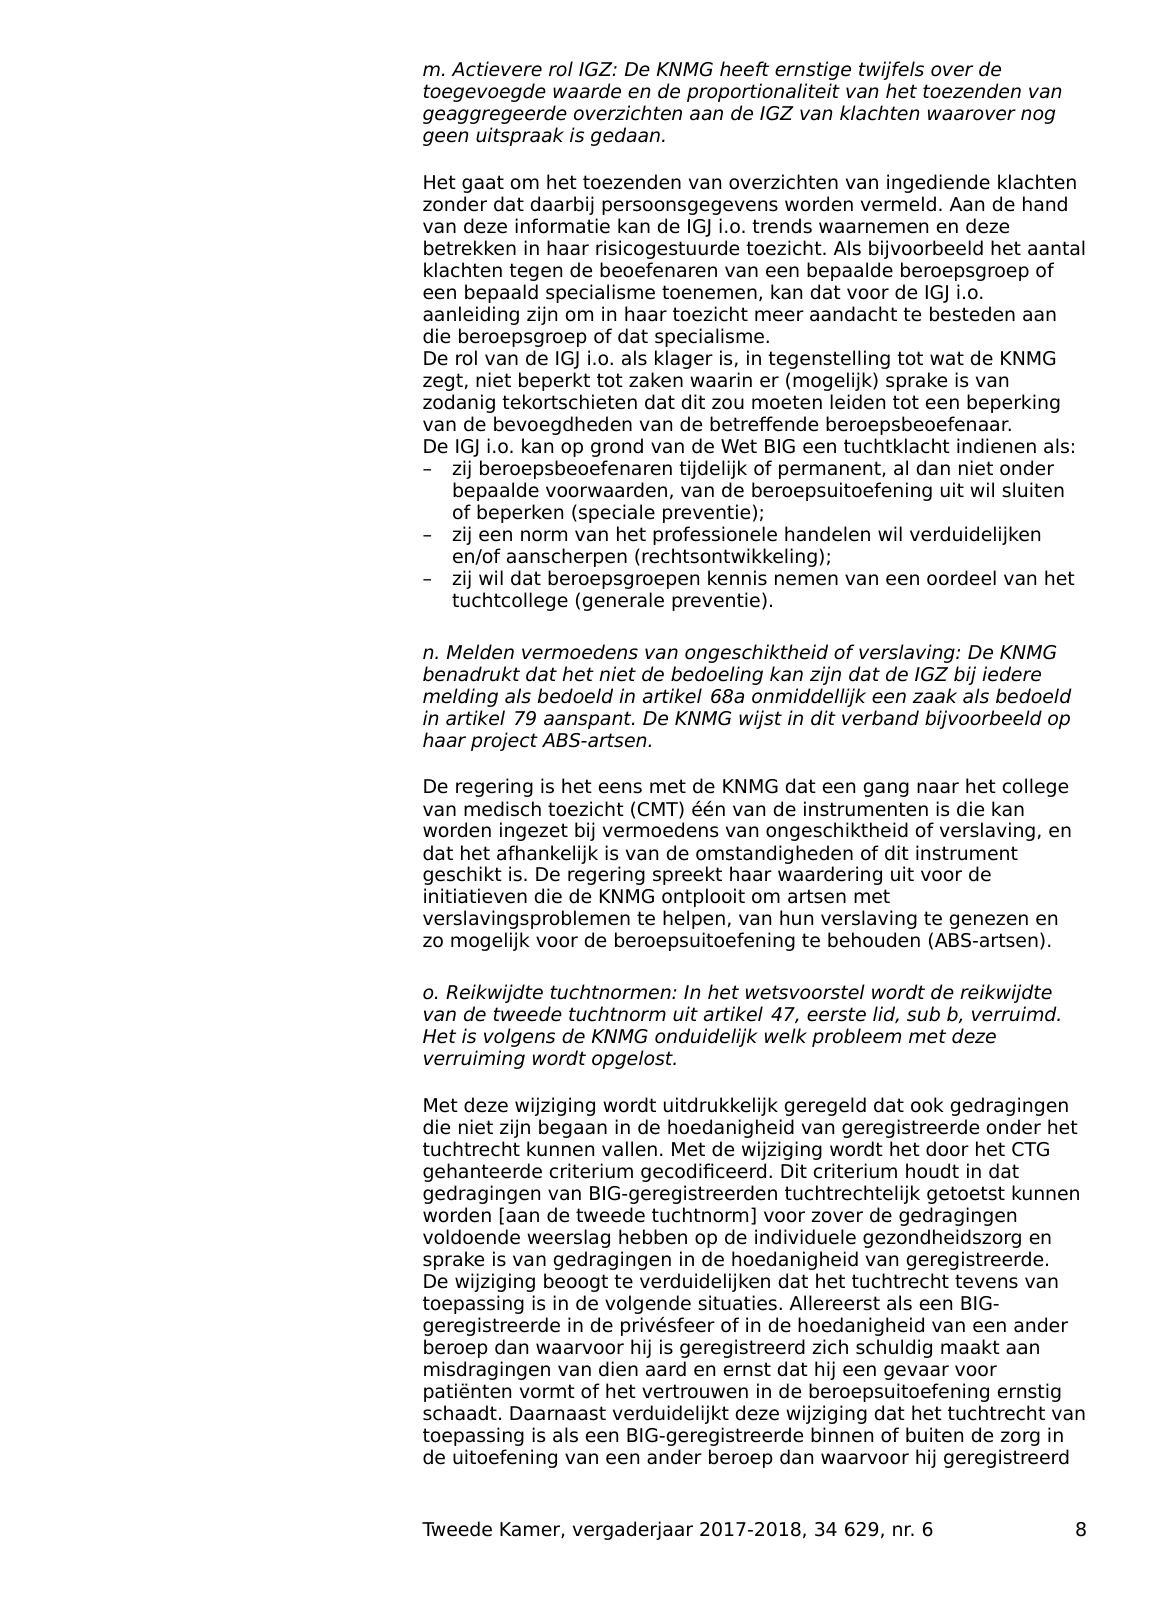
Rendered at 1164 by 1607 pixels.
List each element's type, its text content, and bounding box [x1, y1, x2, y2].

text De wijziging beoogt te verduidelijken dat het tuchtrecht tevens van toepassing is in de volgende situaties. Allereerst als een BIG-geregistreerde in de privésfeer of in de hoedanigheid van een ander beroep dan waarvoor hij is geregistreerd zich schuldig maakt aan misdragingen van dien aard en ernst dat hij een gevaar voor patiënten vormt of het vertrouwen in de beroepsuitoefening ernstig schaadt. Daarnaast verduidelijkt deze wijziging dat het tuchtrecht van toepassing is als een BIG-geregistreerde binnen of buiten de zorg in de uitoefening van een ander beroep dan waarvoor hij geregistreerd [422, 1271, 1087, 1469]
subtitle m. Actievere rol IGZ: De KNMG heeft ernstige twijfels over de toegevoegde waarde en de proportionaliteit van het toezenden van geaggregeerde overzichten aan de IGZ van klachten waarover nog geen uitspraak is gedaan. [422, 59, 1087, 147]
text Het gaat om het toezenden van overzichten van ingediende klachten zonder dat daarbij persoonsgegevens worden vermeld. Aan de hand van deze informatie kan de IGJ i.o. trends waarnemen en deze betrekken in haar risicogestuurde toezicht. Als bijvoorbeeld het aantal klachten tegen de beoefenaren van een bepaalde beroepsgroep of een bepaald specialisme toenemen, kan dat voor de IGJ i.o. aanleiding zijn om in haar toezicht meer aandacht te besteden aan die beroepsgroep of dat specialisme. [422, 172, 1087, 348]
text De IGJ i.o. kan op grond van de Wet BIG een tuchtklacht indienen als: [422, 436, 1087, 458]
text De rol van de IGJ i.o. als klager is, in tegenstelling tot wat de KNMG zegt, niet beperkt tot zaken waarin er (mogelijk) sprake is van zodanig tekortschieten dat dit zou moeten leiden tot een beperking van de bevoegdheden van de betreffende beroepsbeoefenaar. [422, 348, 1087, 436]
text De regering is het eens met de KNMG dat een gang naar het college van medisch toezicht (CMT) één van de instrumenten is die kan worden ingezet bij vermoedens van ongeschiktheid of verslaving, en dat het afhankelijk is van de omstandigheden of dit instrument geschikt is. De regering spreekt haar waardering uit voor de initiatieven die de KNMG ontplooit om artsen met verslavingsproblemen te helpen, van hun verslaving te genezen en zo mogelijk voor de beroepsuitoefening te behouden (ABS-artsen). [422, 776, 1087, 952]
text Met deze wijziging wordt uitdrukkelijk geregeld dat ook gedragingen die niet zijn begaan in de hoedanigheid van geregistreerde onder het tuchtrecht kunnen vallen. Met de wijziging wordt het door het CTG gehanteerde criterium gecodificeerd. Dit criterium houdt in dat gedragingen van BIG-geregistreerden tuchtrechtelijk getoetst kunnen worden [aan de tweede tuchtnorm] voor zover de gedragingen voldoende weerslag hebben op de individuele gezondheidszorg en sprake is van gedragingen in de hoedanigheid van geregistreerde. [422, 1095, 1087, 1271]
text – zij een norm van het professionele handelen wil verduidelijken en/of aanscherpen (rechtsontwikkeling); [422, 524, 1087, 568]
text – zij wil dat beroepsgroepen kennis nemen van een oordeel van het tuchtcollege (generale preventie). [422, 568, 1087, 612]
subtitle o. Reikwijdte tuchtnormen: In het wetsvoorstel wordt de reikwijdte van de tweede tuchtnorm uit artikel 47, eerste lid, sub b, verruimd. Het is volgens de KNMG onduidelijk welk probleem met deze verruiming wordt opgelost. [422, 982, 1087, 1070]
subtitle n. Melden vermoedens van ongeschiktheid of verslaving: De KNMG benadrukt dat het niet de bedoeling kan zijn dat de IGZ bij iedere melding als bedoeld in artikel 68a onmiddellijk een zaak als bedoeld in artikel 79 aanspant. De KNMG wijst in dit verband bijvoorbeeld op haar project ABS-artsen. [422, 642, 1087, 751]
text – zij beroepsbeoefenaren tijdelijk of permanent, al dan niet onder bepaalde voorwaarden, van de beroepsuitoefening uit wil sluiten of beperken (speciale preventie); [422, 458, 1087, 524]
